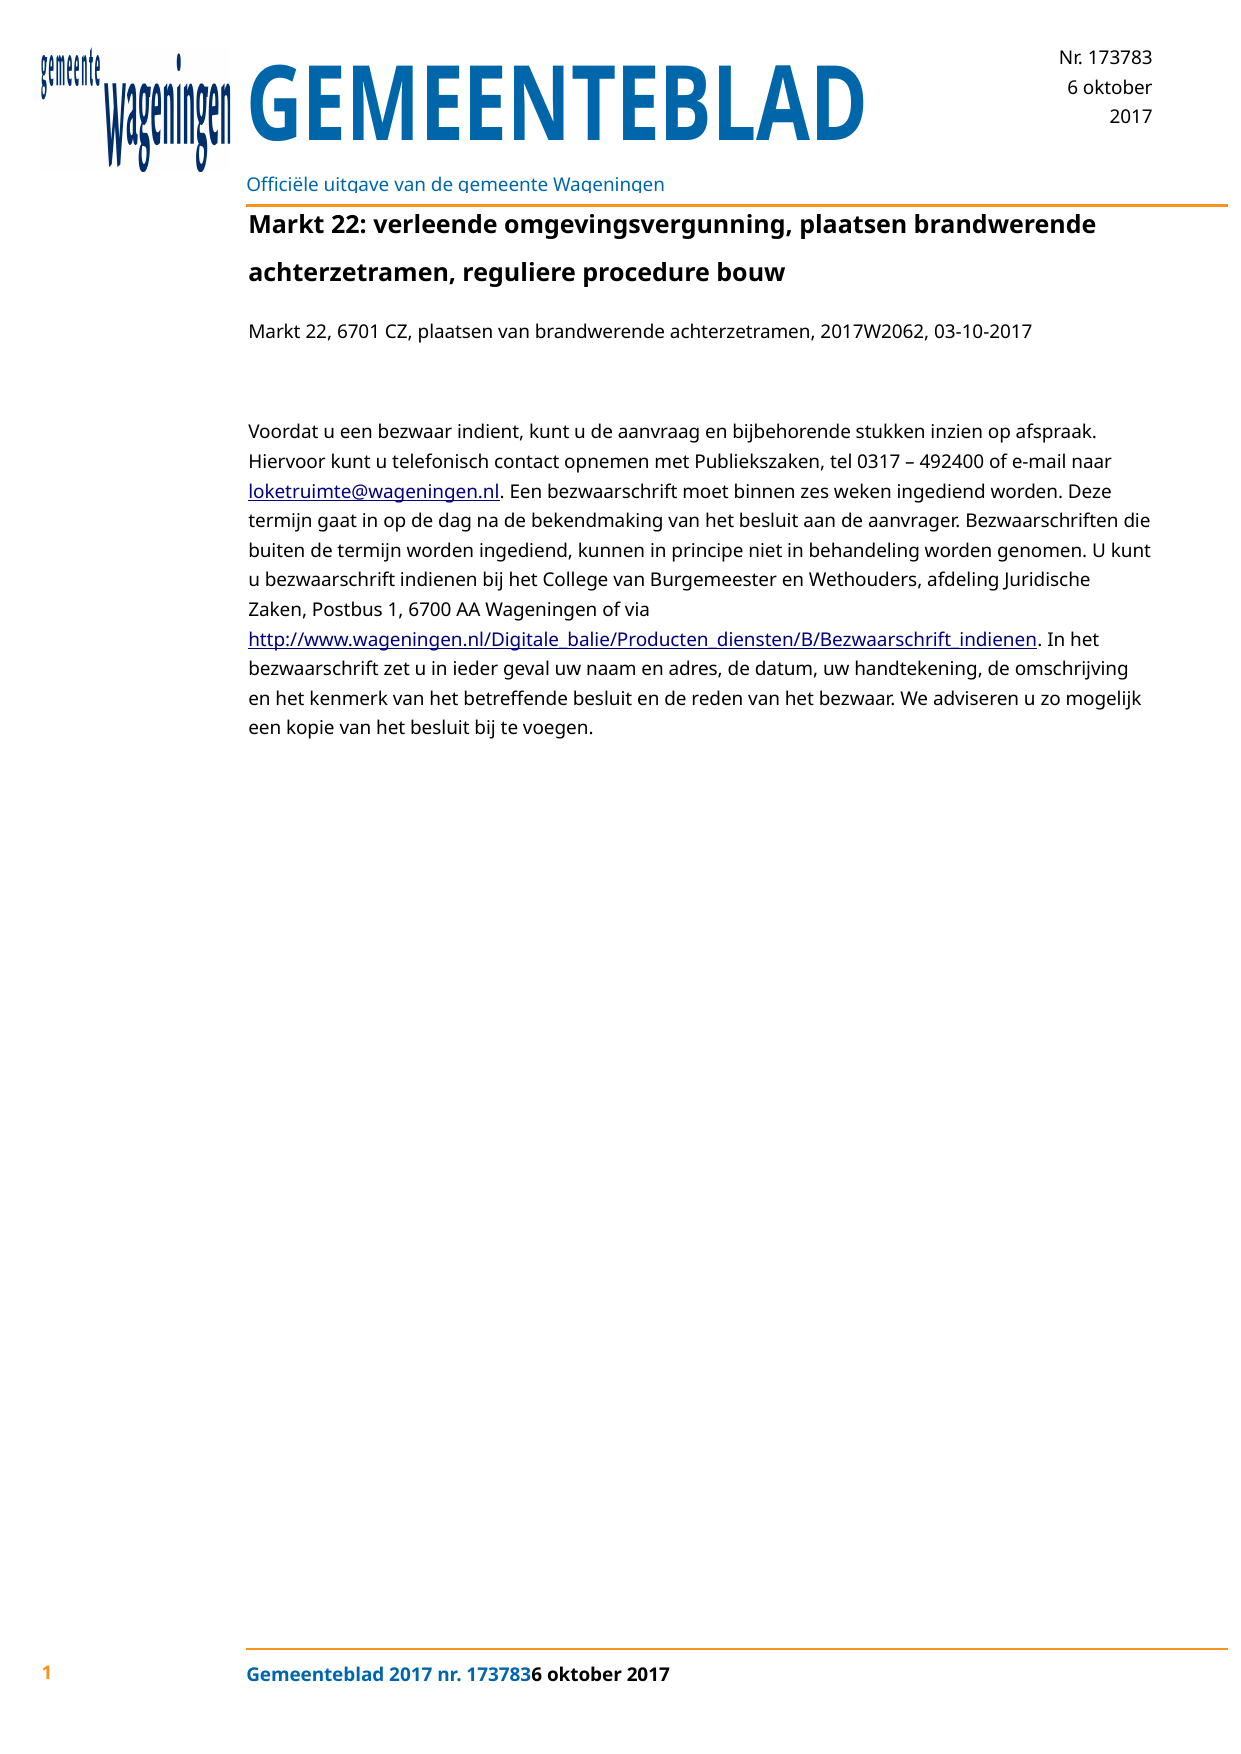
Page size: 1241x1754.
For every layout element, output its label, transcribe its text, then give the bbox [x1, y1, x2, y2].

text Markt 22: verleende omgevingsvergunning, plaatsen brandwerende achterzetramen, reguliere procedure bouw [248, 207, 1152, 288]
picture [41, 47, 231, 172]
text Voordat u een bezwaar indient, kunt u de aanvraag en bijbehorende stukken inzien op afspraak. Hiervoor kunt u telefonisch contact opnemen met Publiekszaken, tel 0317 – 492400 of e-mail naar loketruimte@wageningen.nl. Een bezwaarschrift moet binnen zes weken ingediend worden. Deze termijn gaat in op de dag na de bekendmaking van het besluit aan de aanvrager. Bezwaarschriften die buiten de termijn worden ingediend, kunnen in principe niet in behandeling worden genomen. U kunt u bezwaarschrift indienen bij het College van Burgemeester en Wethouders, afdeling Juridische Zaken, Postbus 1, 6700 AA Wageningen of via http://www.wageningen.nl/Digitale_balie/Producten_diensten/B/Bezwaarschrift_indienen. In het bezwaarschrift zet u in ieder geval uw naam en adres, de datum, uw handtekening, de omschrijving en het kenmerk van het betreffende besluit en de reden van het bezwaar. We adviseren u zo mogelijk een kopie van het besluit bij te voegen. [248, 419, 1152, 740]
text Markt 22, 6701 CZ, plaatsen van brandwerende achterzetramen, 2017W2062, 03-10-2017 [248, 318, 1152, 344]
